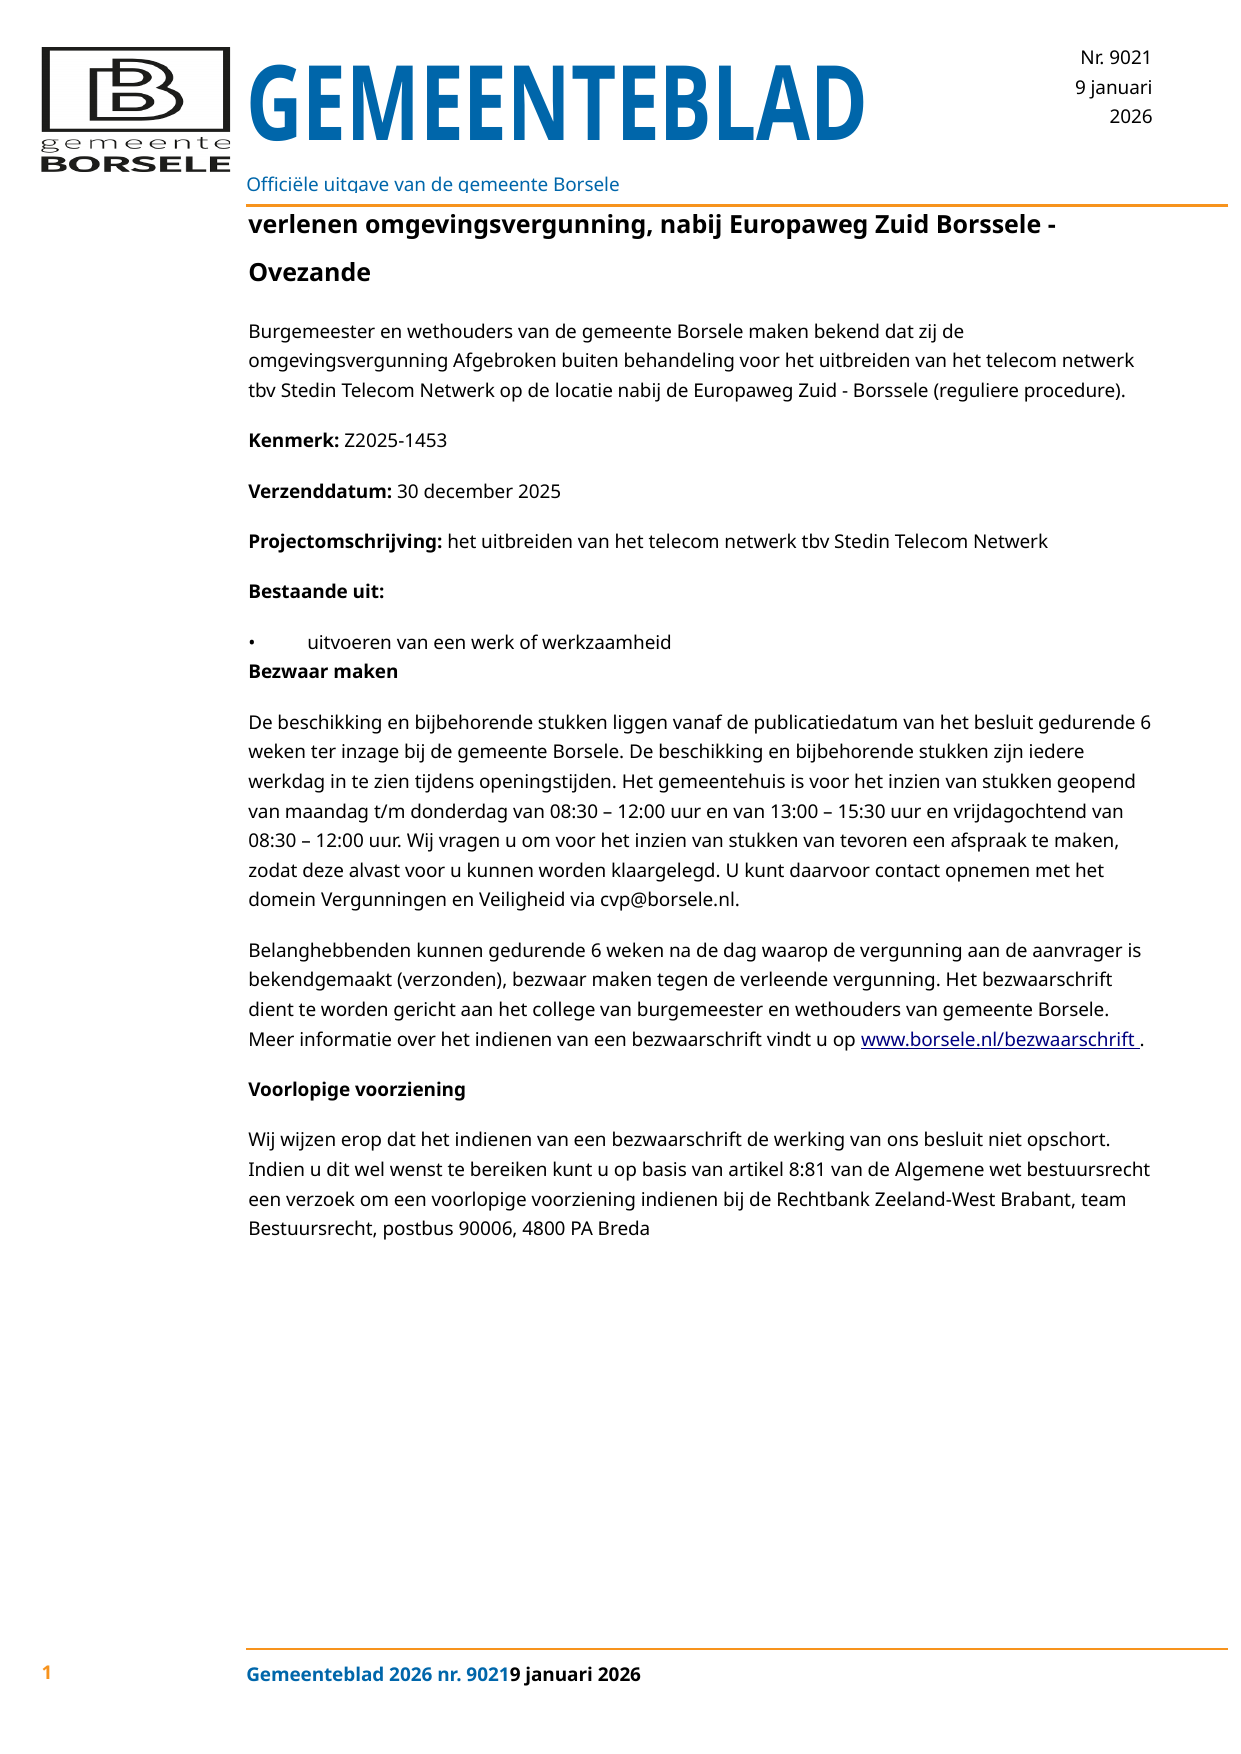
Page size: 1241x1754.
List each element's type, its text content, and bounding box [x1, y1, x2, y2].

text Projectomschrijving: het uitbreiden van het telecom netwerk tbv Stedin Telecom Netwerk [248, 528, 1152, 554]
text Belanghebbenden kunnen gedurende 6 weken na de dag waarop de vergunning aan de aanvrager is bekendgemaakt (verzonden), bezwaar maken tegen de verleende vergunning. Het bezwaarschrift dient te worden gericht aan het college van burgemeester en wethouders van gemeente Borsele. Meer informatie over het indienen van een bezwaarschrift vindt u op www.borsele.nl/bezwaarschrift . [248, 937, 1152, 1052]
text De beschikking en bijbehorende stukken liggen vanaf de publicatiedatum van het besluit gedurende 6 weken ter inzage bij de gemeente Borsele. De beschikking en bijbehorende stukken zijn iedere werkdag in te zien tijdens openingstijden. Het gemeentehuis is voor het inzien van stukken geopend van maandag t/m donderdag van 08:30 – 12:00 uur en van 13:00 – 15:30 uur en vrijdagochtend van 08:30 – 12:00 uur. Wij vragen u om voor het inzien van stukken van tevoren een afspraak te maken, zodat deze alvast voor u kunnen worden klaargelegd. U kunt daarvoor contact opnemen met het domein Vergunningen en Veiligheid via cvp@borsele.nl. [248, 709, 1152, 912]
text Bezwaar maken [248, 659, 1152, 684]
list uitvoeren van een werk of werkzaamheid [248, 629, 1152, 655]
picture [41, 47, 231, 172]
text Voorlopige voorziening [248, 1076, 1152, 1102]
text Kenmerk: Z2025-1453 [248, 427, 1152, 453]
text Burgemeester en wethouders van de gemeente Borsele maken bekend dat zij de omgevingsvergunning Afgebroken buiten behandeling voor het uitbreiden van het telecom netwerk tbv Stedin Telecom Netwerk op de locatie nabij de Europaweg Zuid - Borssele (reguliere procedure). [248, 318, 1152, 403]
text verlenen omgevingsvergunning, nabij Europaweg Zuid Borssele - Ovezande [248, 207, 1152, 288]
text Bestaande uit: [248, 579, 1152, 604]
text Wij wijzen erop dat het indienen van een bezwaarschrift de werking van ons besluit niet opschort. Indien u dit wel wenst te bereiken kunt u op basis van artikel 8:81 van de Algemene wet bestuursrecht een verzoek om een voorlopige voorziening indienen bij de Rechtbank Zeeland-West Brabant, team Bestuursrecht, postbus 90006, 4800 PA Breda [248, 1127, 1152, 1241]
text Verzenddatum: 30 december 2025 [248, 478, 1152, 504]
